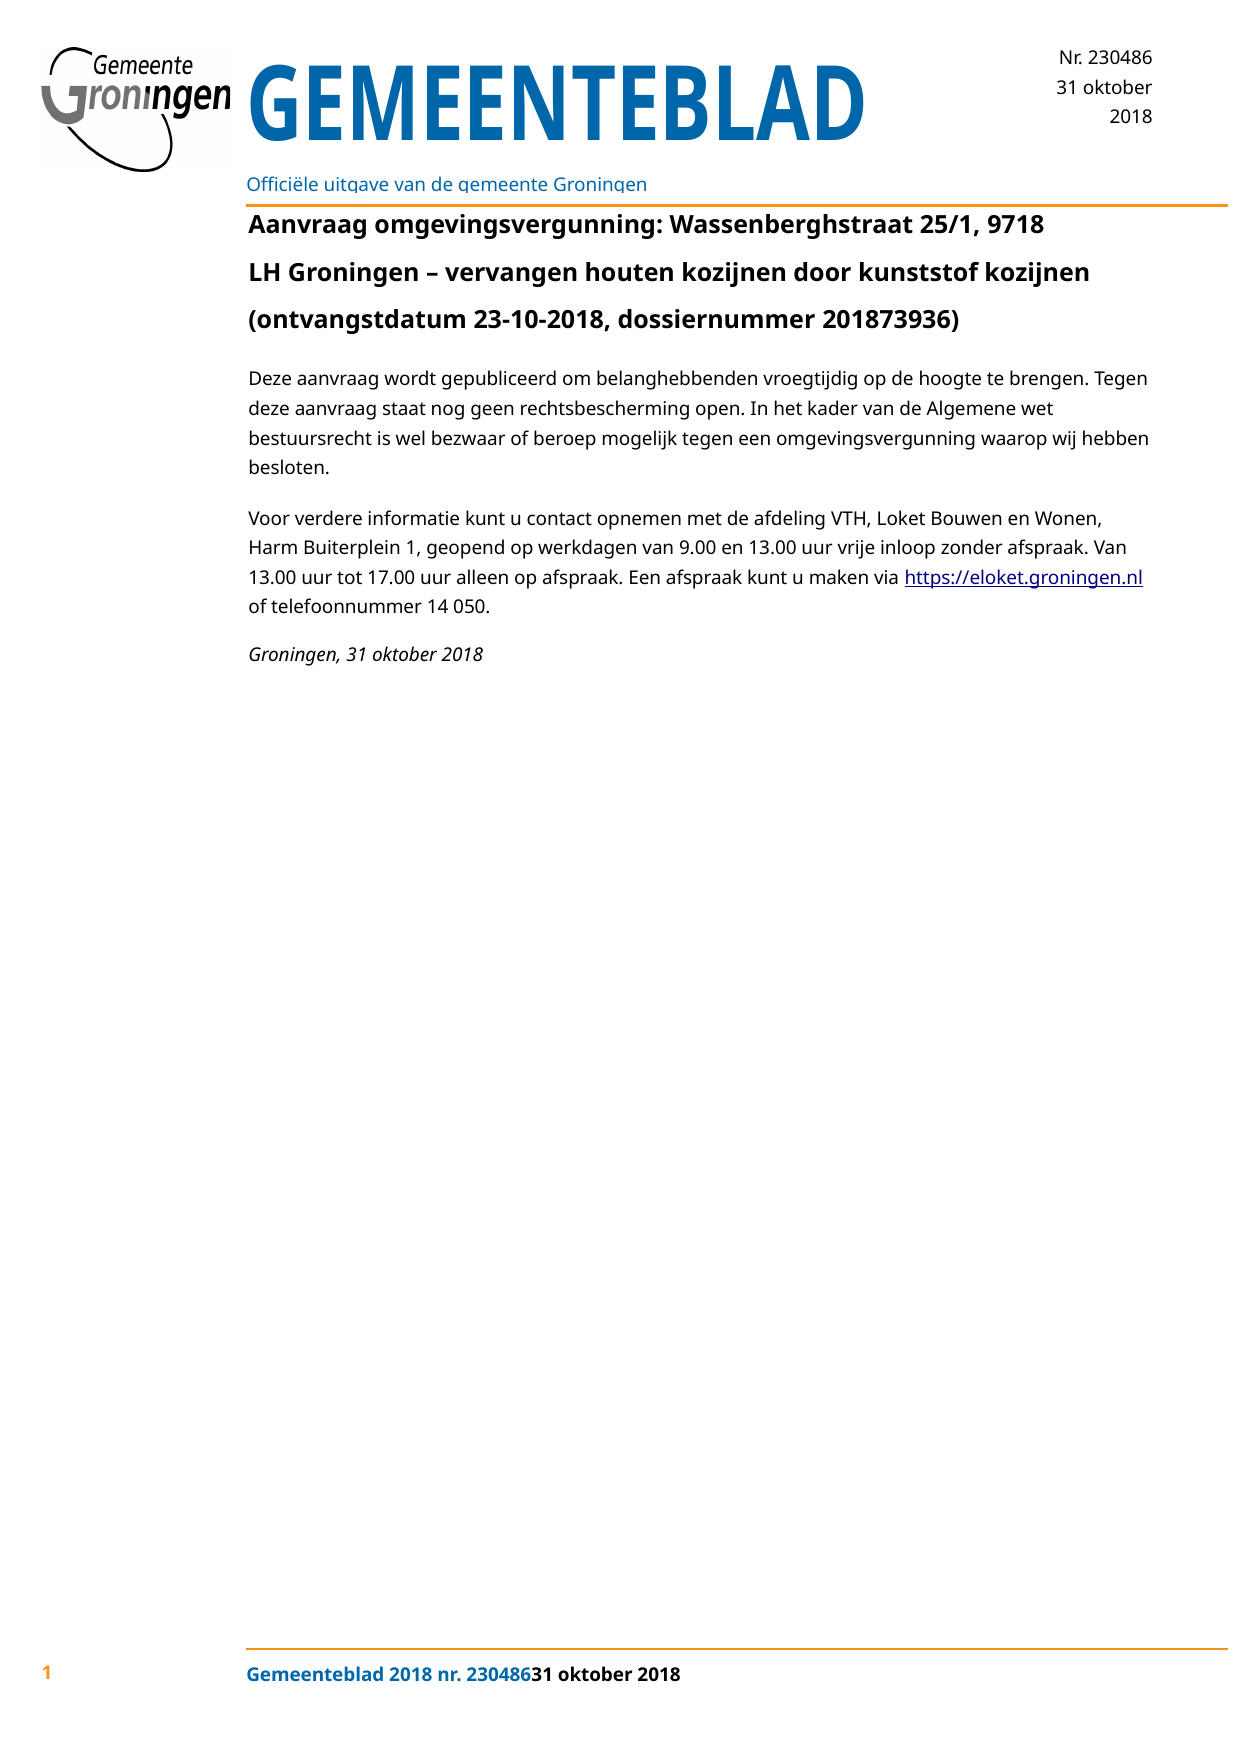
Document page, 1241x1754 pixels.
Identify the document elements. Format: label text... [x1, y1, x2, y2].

picture [41, 47, 231, 172]
text Aanvraag omgevingsvergunning: Wassenberghstraat 25/1, 9718 LH Groningen – vervangen houten kozijnen door kunststof kozijnen (ontvangstdatum 23-10-2018, dossiernummer 201873936) [248, 207, 1152, 336]
text Voor verdere informatie kunt u contact opnemen met de afdeling VTH, Loket Bouwen en Wonen, Harm Buiterplein 1, geopend op werkdagen van 9.00 en 13.00 uur vrije inloop zonder afspraak. Van 13.00 uur tot 17.00 uur alleen op afspraak. Een afspraak kunt u maken via https://eloket.groningen.nl of telefoonnummer 14 050. [248, 505, 1152, 619]
text Groningen, 31 oktober 2018 [248, 641, 1152, 667]
text Deze aanvraag wordt gepubliceerd om belanghebbenden vroegtijdig op de hoogte te brengen. Tegen deze aanvraag staat nog geen rechtsbescherming open. In het kader van de Algemene wet bestuursrecht is wel bezwaar of beroep mogelijk tegen een omgevingsvergunning waarop wij hebben besloten. [248, 366, 1152, 480]
